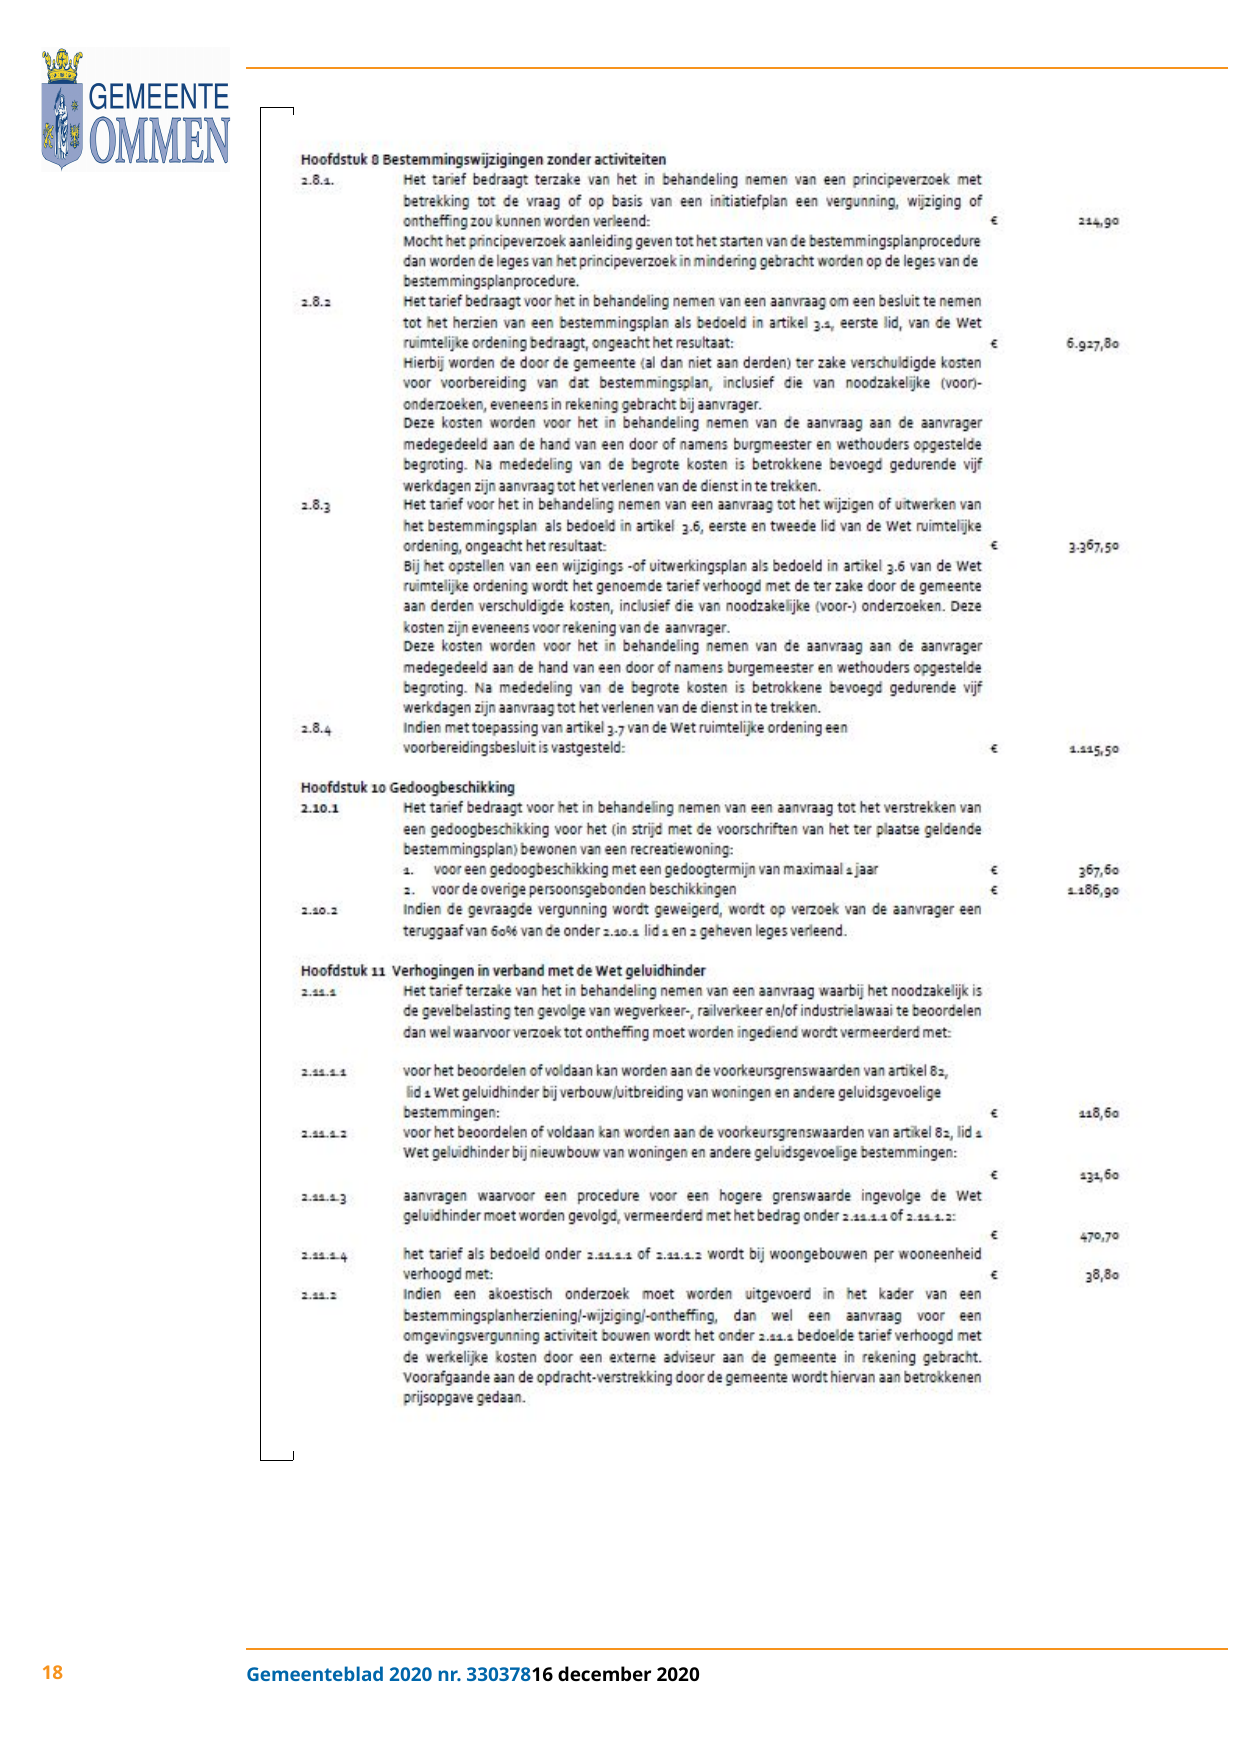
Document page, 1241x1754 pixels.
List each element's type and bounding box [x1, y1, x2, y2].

picture [268, 115, 1173, 1451]
picture [41, 47, 231, 172]
